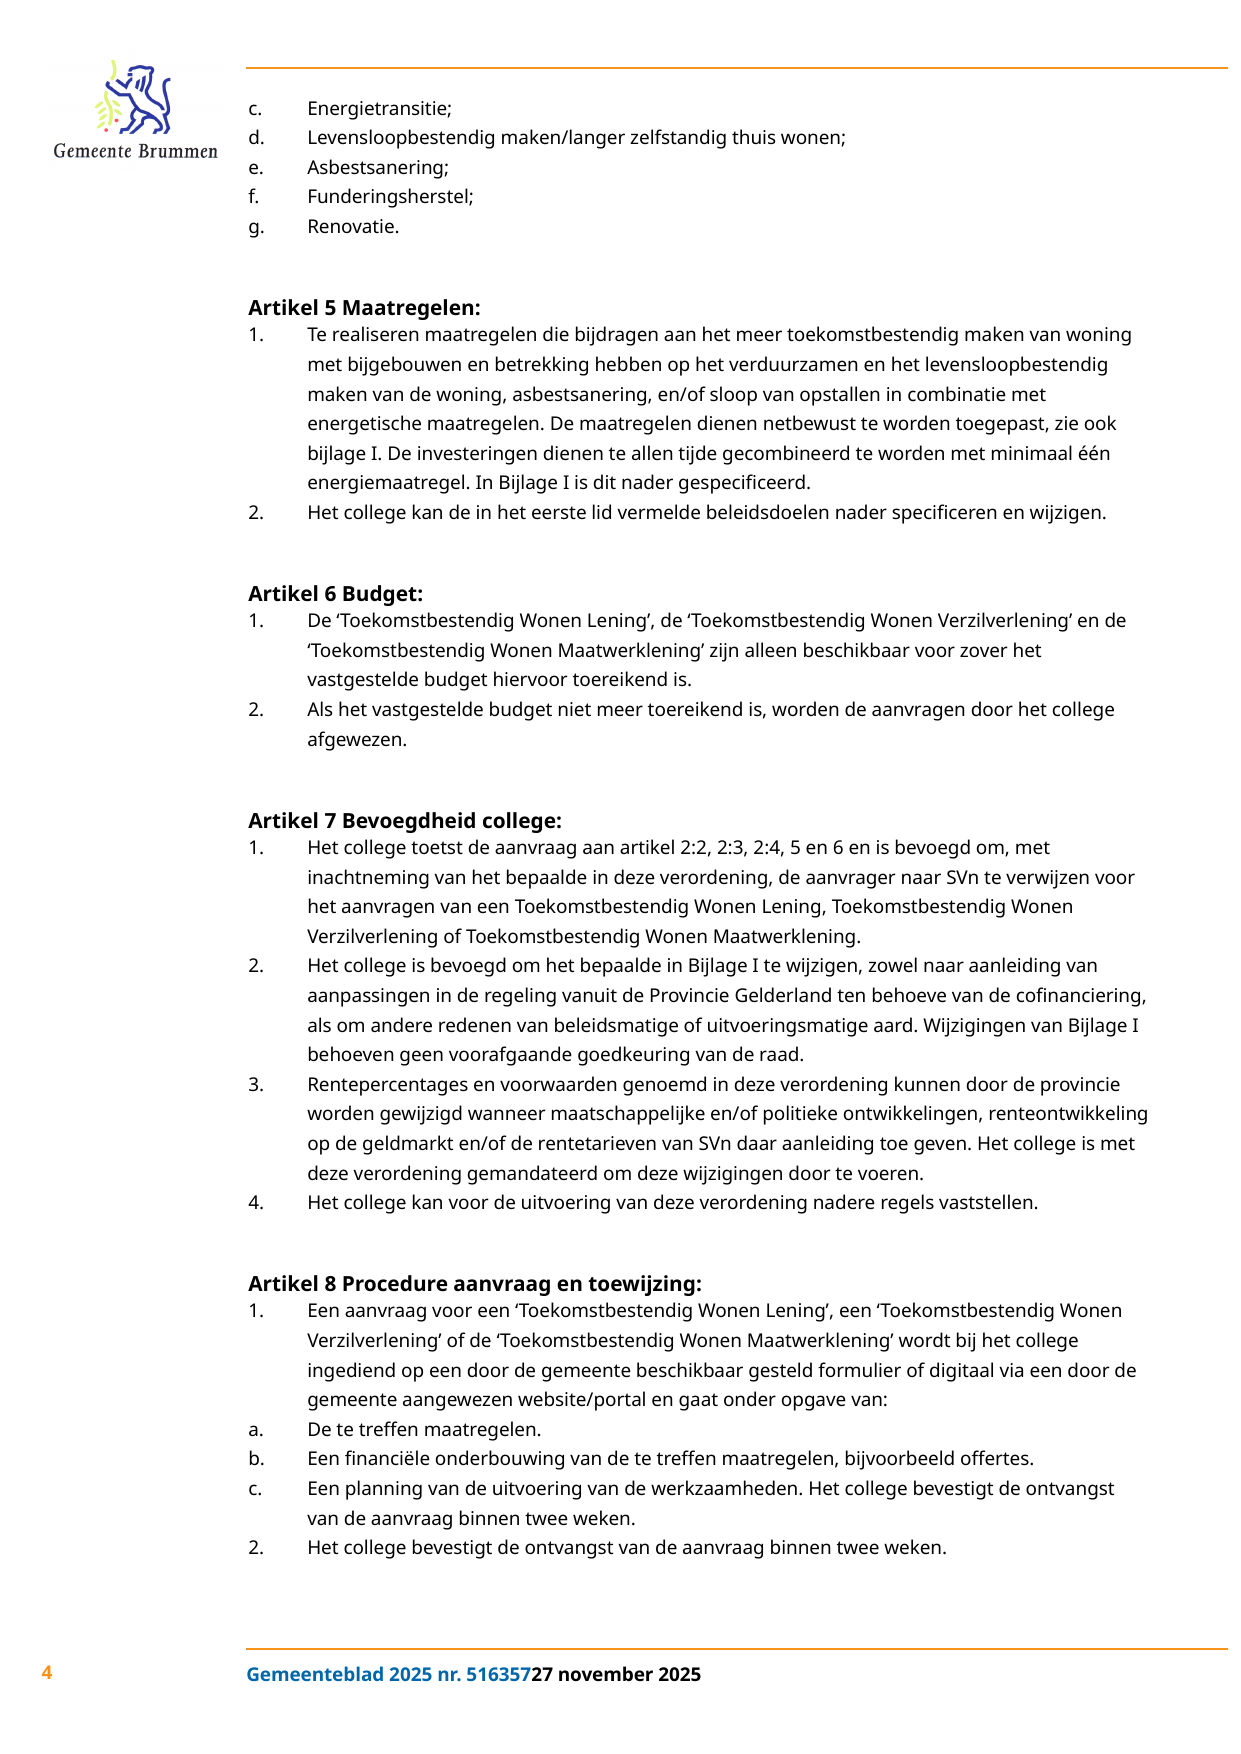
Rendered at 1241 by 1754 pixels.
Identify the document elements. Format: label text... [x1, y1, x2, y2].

list Een aanvraag voor een ‘Toekomstbestendig Wonen Lening’, een ‘Toekomstbestendig Wonen Verzilverlening’ of de ‘Toekomstbestendig Wonen Maatwerklening’ wordt bij het college ingediend op een door de gemeente beschikbaar gesteld formulier of digitaal via een door de gemeente aangewezen website/portal en gaat onder opgave van: [248, 1298, 1152, 1412]
text Artikel 5 Maatregelen: [248, 293, 1152, 322]
list Rentepercentages en voorwaarden genoemd in deze verordening kunnen door de provincie worden gewijzigd wanneer maatschappelijke en/of politieke ontwikkelingen, renteontwikkeling op de geldmarkt en/of de rentetarieven van SVn daar aanleiding toe geven. Het college is met deze verordening gemandateerd om deze wijzigingen door te voeren. [248, 1071, 1152, 1185]
list Het college bevestigt de ontvangst van de aanvraag binnen twee weken. [248, 1534, 1152, 1560]
list Te realiseren maatregelen die bijdragen aan het meer toekomstbestendig maken van woning met bijgebouwen en betrekking hebben op het verduurzamen en het levensloopbestendig maken van de woning, asbestsanering, en/of sloop van opstallen in combinatie met energetische maatregelen. De maatregelen dienen netbewust te worden toegepast, zie ook bijlage I. De investeringen dienen te allen tijde gecombineerd te worden met minimaal één energiemaatregel. In Bijlage I is dit nader gespecificeerd. [248, 322, 1152, 495]
list Het college kan voor de uitvoering van deze verordening nadere regels vaststellen. [248, 1189, 1152, 1215]
list De te treffen maatregelen. [248, 1416, 1152, 1442]
text Artikel 6 Budget: [248, 579, 1152, 607]
list Als het vastgestelde budget niet meer toereikend is, worden de aanvragen door het college afgewezen. [248, 696, 1152, 752]
list Levensloopbestendig maken/langer zelfstandig thuis wonen; [248, 124, 1152, 150]
text Artikel 7 Bevoegdheid college: [248, 806, 1152, 834]
list Asbestsanering; [248, 154, 1152, 180]
list Het college kan de in het eerste lid vermelde beleidsdoelen nader specificeren en wijzigen. [248, 499, 1152, 525]
list Het college toetst de aanvraag aan artikel 2:2, 2:3, 2:4, 5 en 6 en is bevoegd om, met inachtneming van het bepaalde in deze verordening, de aanvrager naar SVn te verwijzen voor het aanvragen van een Toekomstbestendig Wonen Lening, Toekomstbestendig Wonen Verzilverlening of Toekomstbestendig Wonen Maatwerklening. [248, 834, 1152, 949]
list Een planning van de uitvoering van de werkzaamheden. Het college bevestigt de ontvangst van de aanvraag binnen twee weken. [248, 1475, 1152, 1531]
list Het college is bevoegd om het bepaalde in Bijlage I te wijzigen, zowel naar aanleiding van aanpassingen in de regeling vanuit de Provincie Gelderland ten behoeve van de cofinanciering, als om andere redenen van beleidsmatige of uitvoeringsmatige aard. Wijzigingen van Bijlage I behoeven geen voorafgaande goedkeuring van de raad. [248, 953, 1152, 1067]
list De ‘Toekomstbestendig Wonen Lening’, de ‘Toekomstbestendig Wonen Verzilverlening’ en de ‘Toekomstbestendig Wonen Maatwerklening’ zijn alleen beschikbaar voor zover het vastgestelde budget hiervoor toereikend is. [248, 607, 1152, 692]
list Funderingsherstel; [248, 183, 1152, 209]
list Een financiële onderbouwing van de te treffen maatregelen, bijvoorbeeld offertes. [248, 1446, 1152, 1471]
text Artikel 8 Procedure aanvraag en toewijzing: [248, 1269, 1152, 1298]
list Energietransitie; [248, 95, 1152, 121]
picture [41, 47, 231, 172]
list Renovatie. [248, 213, 1152, 239]
